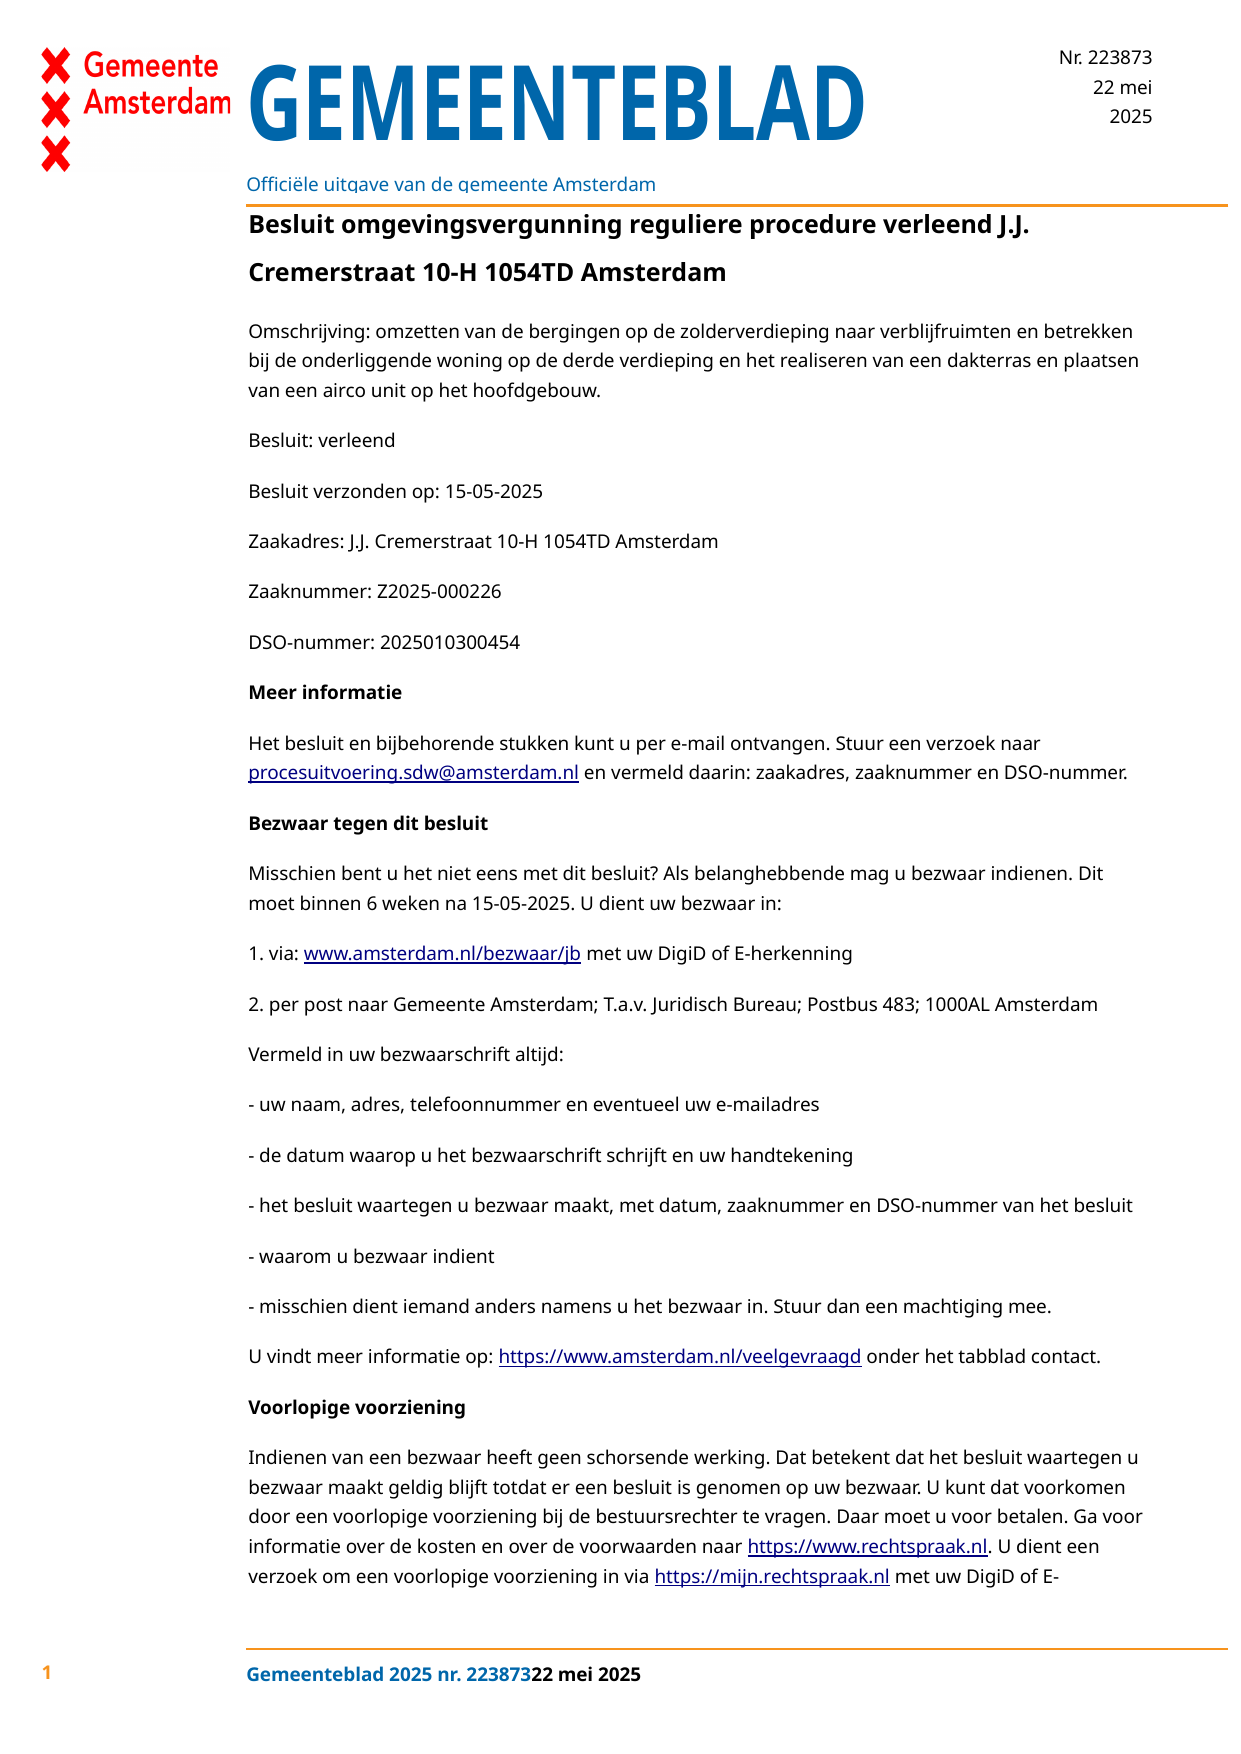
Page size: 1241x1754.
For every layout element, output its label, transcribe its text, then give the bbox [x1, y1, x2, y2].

picture [41, 47, 231, 172]
text - uw naam, adres, telefoonnummer en eventueel uw e-mailadres [248, 1092, 1152, 1117]
text 2. per post naar Gemeente Amsterdam; T.a.v. Juridisch Bureau; Postbus 483; 1000AL Amsterdam [248, 991, 1152, 1017]
text Zaaknummer: Z2025-000226 [248, 579, 1152, 604]
text Besluit verzonden op: 15-05-2025 [248, 478, 1152, 504]
text Meer informatie [248, 679, 1152, 705]
text DSO-nummer: 2025010300454 [248, 629, 1152, 655]
text Besluit omgevingsvergunning reguliere procedure verleend J.J. Cremerstraat 10-H 1054TD Amsterdam [248, 207, 1152, 288]
text Voorlopige voorziening [248, 1394, 1152, 1420]
text Omschrijving: omzetten van de bergingen op de zolderverdieping naar verblijfruimten en betrekken bij de onderliggende woning op de derde verdieping en het realiseren van een dakterras en plaatsen van een airco unit op het hoofdgebouw. [248, 318, 1152, 403]
text - het besluit waartegen u bezwaar maakt, met datum, zaaknummer en DSO-nummer van het besluit [248, 1192, 1152, 1218]
text - misschien dient iemand anders namens u het bezwaar in. Stuur dan een machtiging mee. [248, 1293, 1152, 1319]
text Vermeld in uw bezwaarschrift altijd: [248, 1041, 1152, 1067]
text Besluit: verleend [248, 427, 1152, 453]
text - de datum waarop u het bezwaarschrift schrijft en uw handtekening [248, 1142, 1152, 1168]
text U vindt meer informatie op: https://www.amsterdam.nl/veelgevraagd onder het tabblad contact. [248, 1344, 1152, 1369]
text 1. via: www.amsterdam.nl/bezwaar/jb met uw DigiD of E-herkenning [248, 940, 1152, 966]
text Misschien bent u het niet eens met dit besluit? Als belanghebbende mag u bezwaar indienen. Dit moet binnen 6 weken na 15-05-2025. U dient uw bezwaar in: [248, 860, 1152, 916]
text - waarom u bezwaar indient [248, 1243, 1152, 1269]
text Het besluit en bijbehorende stukken kunt u per e-mail ontvangen. Stuur een verzoek naar procesuitvoering.sdw@amsterdam.nl en vermeld daarin: zaakadres, zaaknummer en DSO-nummer. [248, 730, 1152, 785]
text Indienen van een bezwaar heeft geen schorsende werking. Dat betekent dat het besluit waartegen u bezwaar maakt geldig blijft totdat er een besluit is genomen op uw bezwaar. U kunt dat voorkomen door een voorlopige voorziening bij de bestuursrechter te vragen. Daar moet u voor betalen. Ga voor informatie over de kosten en over de voorwaarden naar https://www.rechtspraak.nl. U dient een verzoek om een voorlopige voorziening in via https://mijn.rechtspraak.nl met uw DigiD of E- [248, 1444, 1152, 1589]
text Zaakadres: J.J. Cremerstraat 10-H 1054TD Amsterdam [248, 528, 1152, 554]
text Bezwaar tegen dit besluit [248, 810, 1152, 836]
